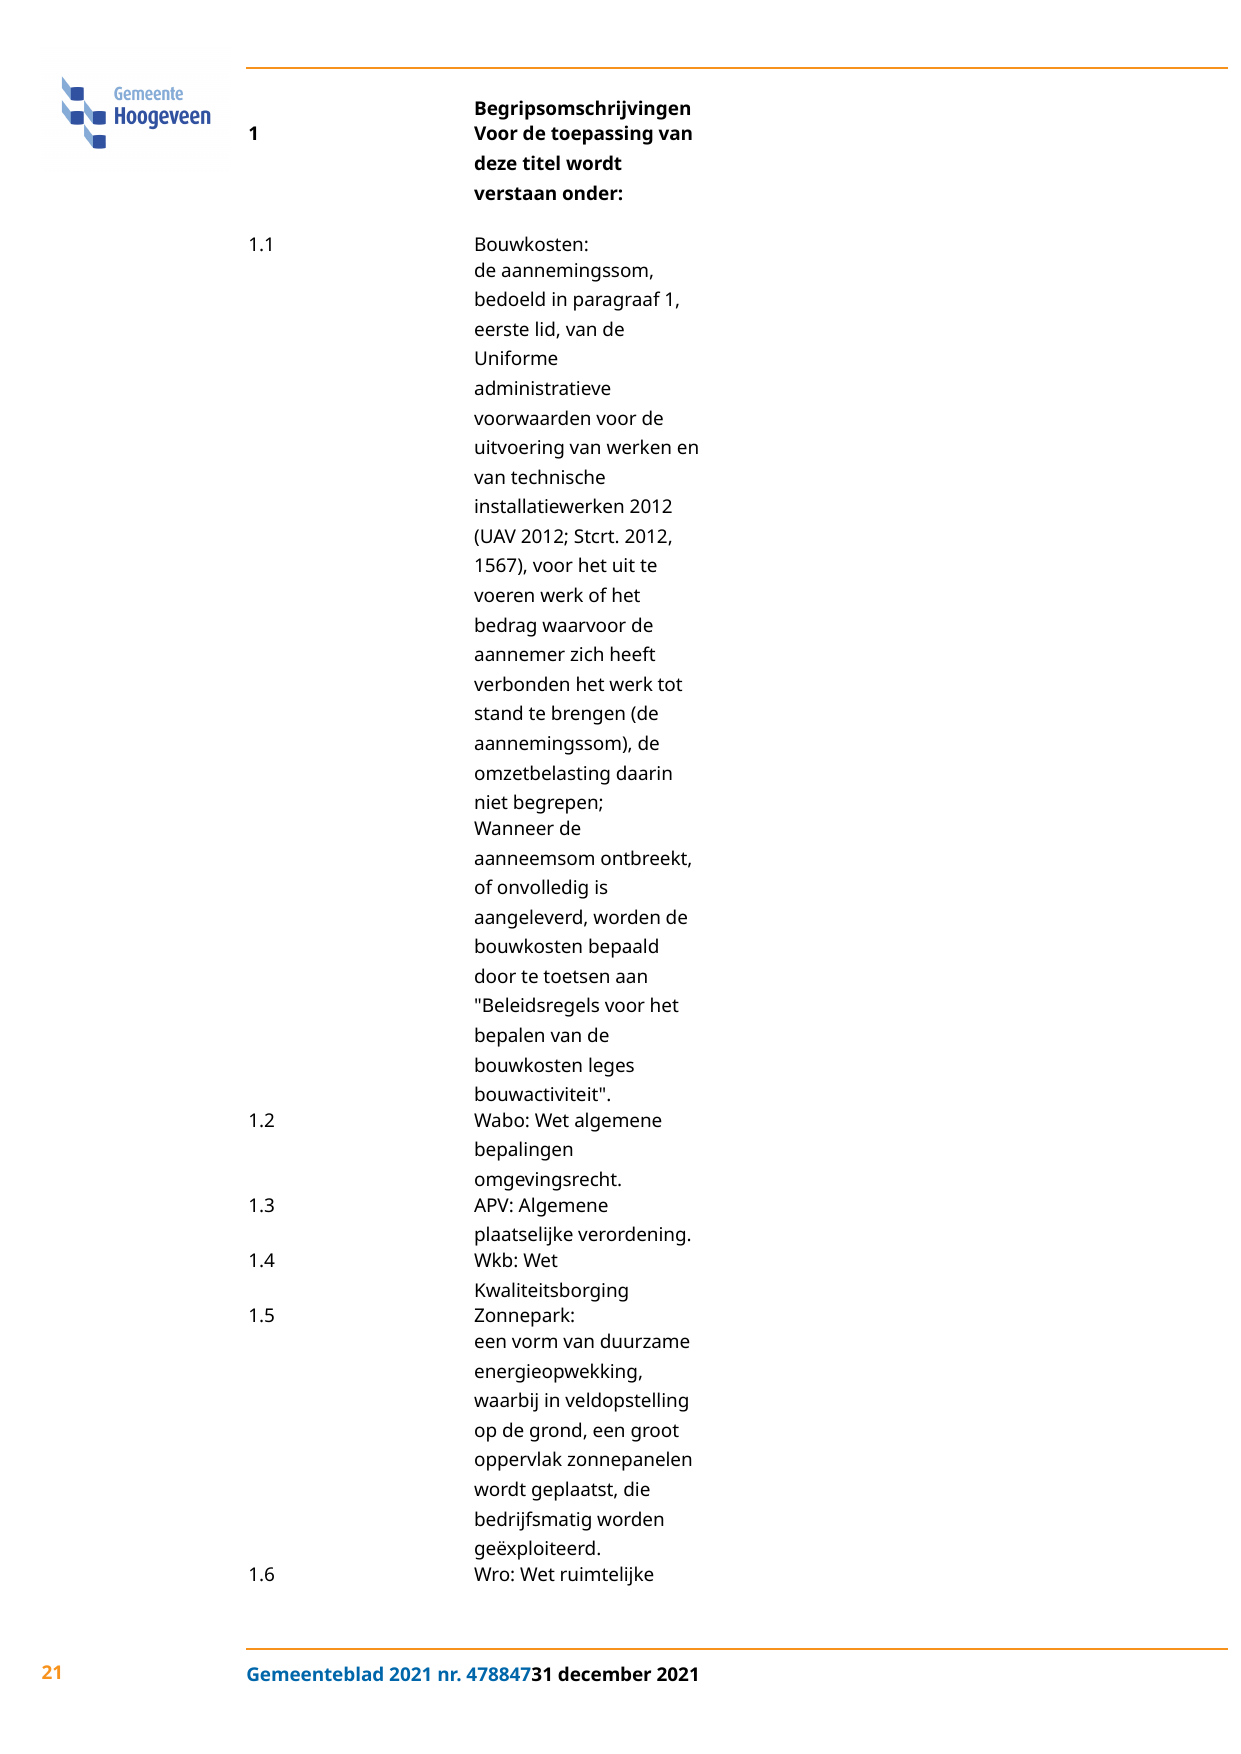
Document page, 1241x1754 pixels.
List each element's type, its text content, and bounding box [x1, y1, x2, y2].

table_cell [926, 257, 1152, 815]
table_cell [926, 1107, 1152, 1192]
table_cell Wanneer de aanneemsom ontbreekt, of onvolledig is aangeleverd, worden de bouwkosten bepaald door te toetsen aan "Beleidsregels voor het bepalen van de bouwkosten leges bouwactiviteit". [474, 815, 700, 1107]
table_cell [248, 205, 474, 231]
table_cell [248, 1328, 474, 1561]
table_cell [926, 231, 1152, 257]
table_cell 1.1 [248, 231, 474, 257]
table_cell [700, 95, 926, 121]
table_cell [700, 1247, 926, 1303]
table_cell [700, 1303, 926, 1328]
table_cell een vorm van duurzame energieopwekking, waarbij in veldopstelling op de grond, een groot oppervlak zonnepanelen wordt geplaatst, die bedrijfsmatig worden geëxploiteerd. [474, 1328, 700, 1561]
table_cell [474, 205, 700, 231]
table_cell de aannemingssom, bedoeld in paragraaf 1, eerste lid, van de Uniforme administratieve voorwaarden voor de uitvoering van werken en van technische installatiewerken 2012 (UAV 2012; Stcrt. 2012, 1567), voor het uit te voeren werk of het bedrag waarvoor de aannemer zich heeft verbonden het werk tot stand te brengen (de aannemingssom), de omzetbelasting daarin niet begrepen; [474, 257, 700, 815]
table_cell Wkb: Wet Kwaliteitsborging [474, 1247, 700, 1303]
table_cell Bouwkosten: [474, 231, 700, 257]
table_cell Wabo: Wet algemene bepalingen omgevingsrecht. [474, 1107, 700, 1192]
table_cell [926, 1247, 1152, 1303]
table_cell [700, 1328, 926, 1561]
table_cell 1.3 [248, 1192, 474, 1247]
table_cell Begripsomschrijvingen [474, 95, 700, 121]
table_cell [926, 815, 1152, 1107]
table_cell [926, 95, 1152, 121]
table_cell [926, 205, 1152, 231]
table_cell [248, 257, 474, 815]
table_cell Zonnepark: [474, 1303, 700, 1328]
table_cell [700, 1192, 926, 1247]
table_cell [926, 1328, 1152, 1561]
table_cell Voor de toepassing van deze titel wordt verstaan onder: [474, 121, 700, 205]
table_cell [926, 1561, 1152, 1587]
table_cell [248, 95, 474, 121]
table_cell [248, 815, 474, 1107]
table_cell 1.2 [248, 1107, 474, 1192]
table_cell [926, 1192, 1152, 1247]
table_cell 1.6 [248, 1561, 474, 1587]
table_cell [700, 1107, 926, 1192]
table_cell Wro: Wet ruimtelijke [474, 1561, 700, 1587]
table_cell [700, 121, 926, 205]
table_cell [700, 205, 926, 231]
table_cell 1 [248, 121, 474, 205]
table_cell [700, 257, 926, 815]
table_cell [700, 1561, 926, 1587]
table_cell [700, 231, 926, 257]
table_cell 1.5 [248, 1303, 474, 1328]
table_cell APV: Algemene plaatselijke verordening. [474, 1192, 700, 1247]
table_cell 1.4 [248, 1247, 474, 1303]
table_cell [926, 121, 1152, 205]
picture [41, 47, 231, 172]
table_cell [926, 1303, 1152, 1328]
table_cell [700, 815, 926, 1107]
